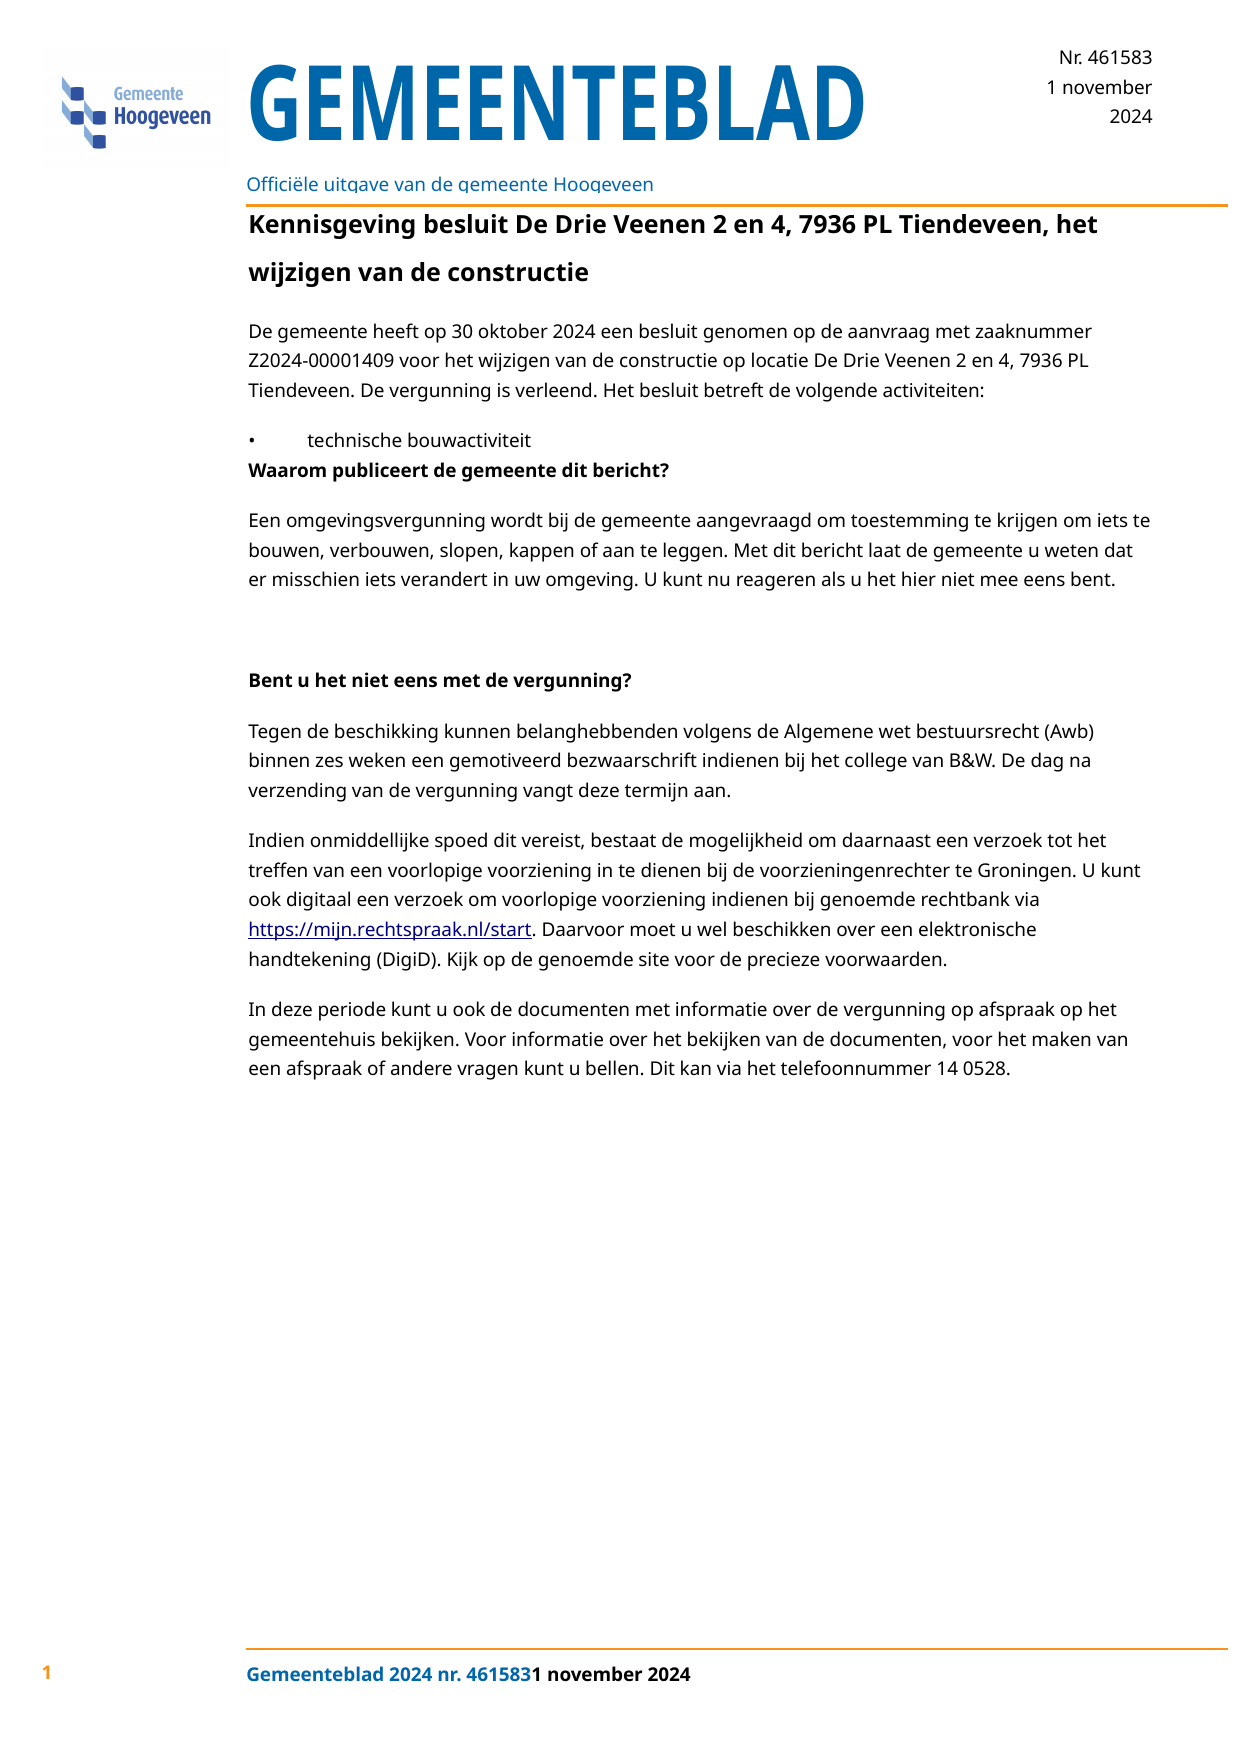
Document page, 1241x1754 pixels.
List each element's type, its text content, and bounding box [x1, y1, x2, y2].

text De gemeente heeft op 30 oktober 2024 een besluit genomen op de aanvraag met zaaknummer Z2024-00001409 voor het wijzigen van de constructie op locatie De Drie Veenen 2 en 4, 7936 PL Tiendeveen. De vergunning is verleend. Het besluit betreft de volgende activiteiten: [248, 318, 1152, 403]
list technische bouwactiviteit [248, 427, 1152, 453]
text Kennisgeving besluit De Drie Veenen 2 en 4, 7936 PL Tiendeveen, het wijzigen van de constructie [248, 207, 1152, 288]
text In deze periode kunt u ook de documenten met informatie over de vergunning op afspraak op het gemeentehuis bekijken. Voor informatie over het bekijken van de documenten, voor het maken van een afspraak of andere vragen kunt u bellen. Dit kan via het telefoonnummer 14 0528. [248, 996, 1152, 1081]
picture [41, 47, 231, 172]
text Een omgevingsvergunning wordt bij de gemeente aangevraagd om toestemming te krijgen om iets te bouwen, verbouwen, slopen, kappen of aan te leggen. Met dit bericht laat de gemeente u weten dat er misschien iets verandert in uw omgeving. U kunt nu reageren als u het hier niet mee eens bent. [248, 507, 1152, 592]
text Indien onmiddellijke spoed dit vereist, bestaat de mogelijkheid om daarnaast een verzoek tot het treffen van een voorlopige voorziening in te dienen bij de voorzieningenrechter te Groningen. U kunt ook digitaal een verzoek om voorlopige voorziening indienen bij genoemde rechtbank via https://mijn.rechtspraak.nl/start. Daarvoor moet u wel beschikken over een elektronische handtekening (DigiD). Kijk op de genoemde site voor de precieze voorwaarden. [248, 827, 1152, 972]
text Bent u het niet eens met de vergunning? [248, 667, 1152, 693]
text Tegen de beschikking kunnen belanghebbenden volgens de Algemene wet bestuursrecht (Awb) binnen zes weken een gemotiveerd bezwaarschrift indienen bij het college van B&W. De dag na verzending van de vergunning vangt deze termijn aan. [248, 718, 1152, 803]
text Waarom publiceert de gemeente dit bericht? [248, 457, 1152, 483]
